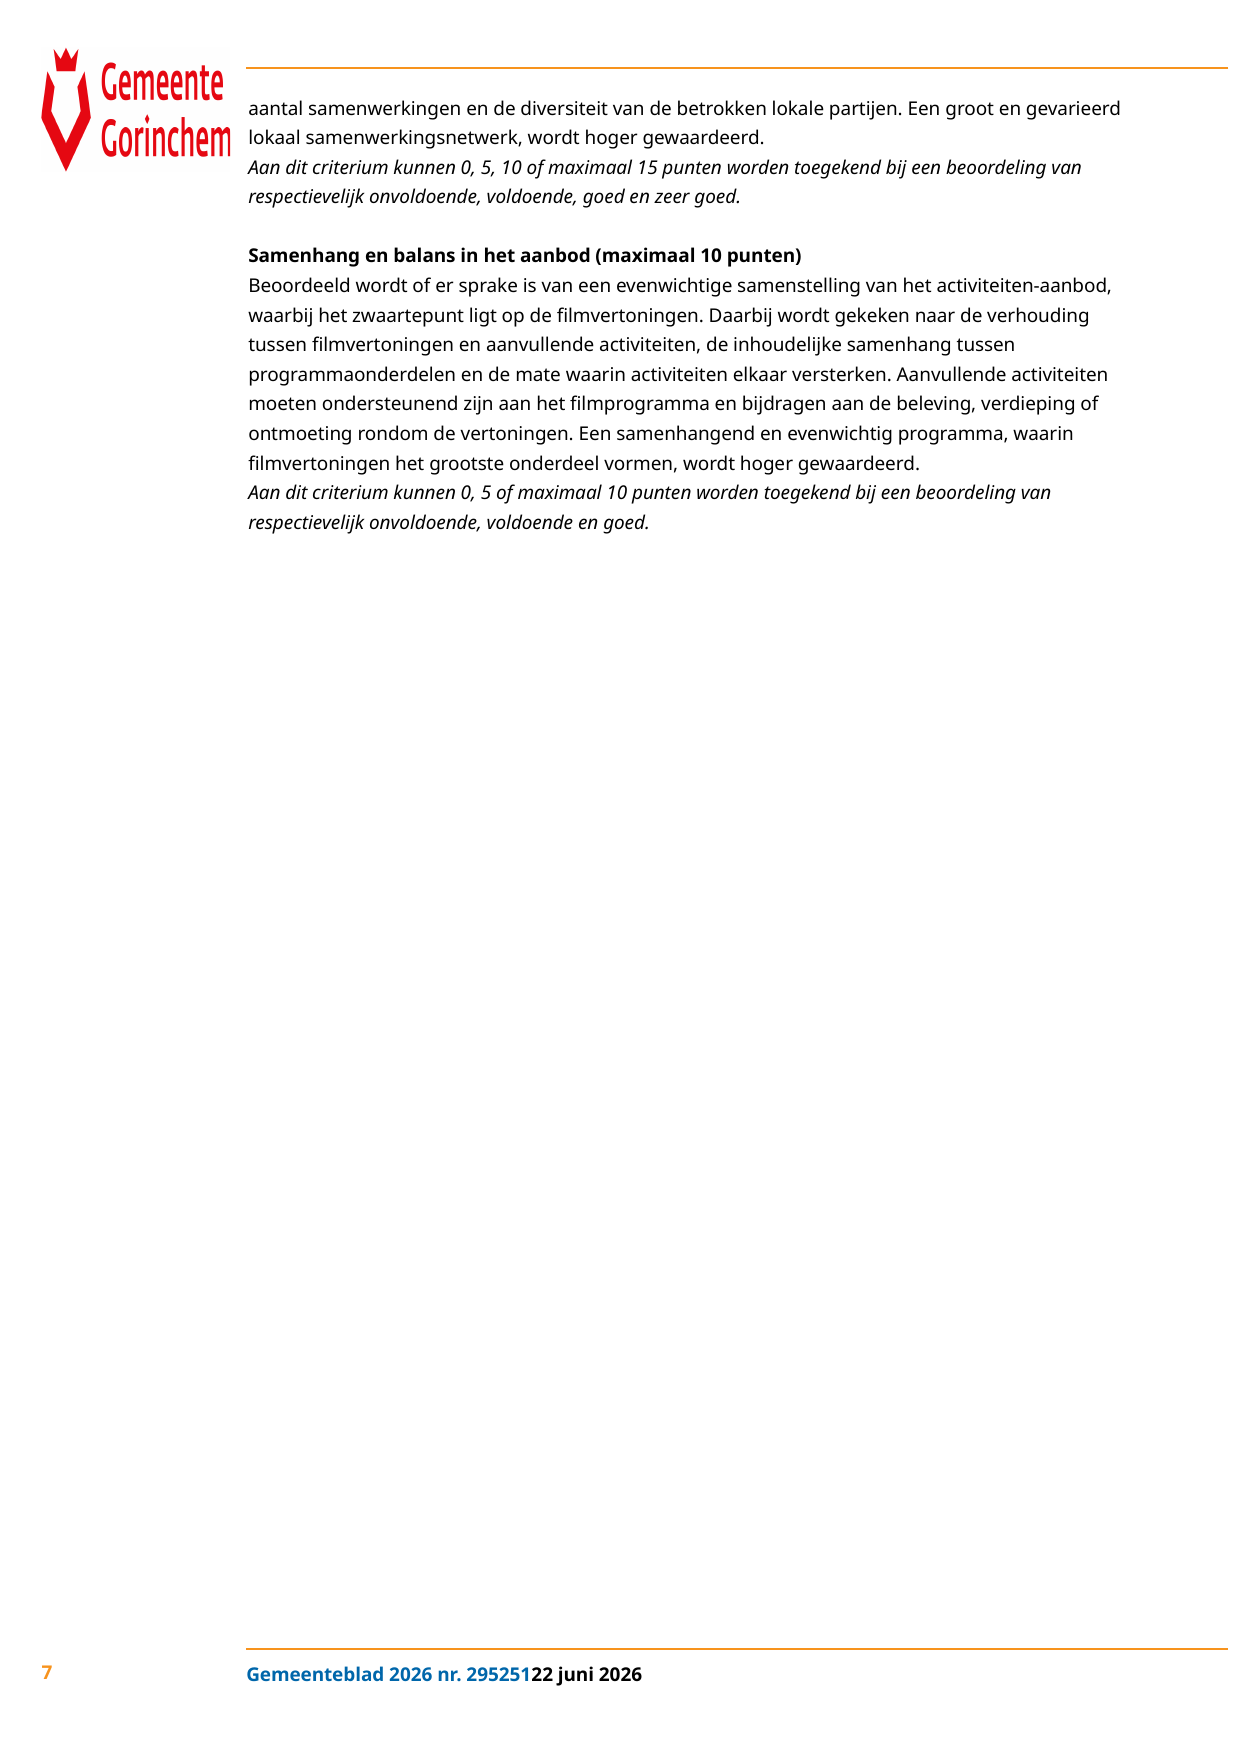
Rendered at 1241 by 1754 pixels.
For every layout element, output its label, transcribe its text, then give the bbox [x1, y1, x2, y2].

text Aan dit criterium kunnen 0, 5, 10 of maximaal 15 punten worden toegekend bij een beoordeling van respectievelijk onvoldoende, voldoende, goed en zeer goed. [248, 154, 1152, 209]
text aantal samenwerkingen en de diversiteit van de betrokken lokale partijen. Een groot en gevarieerd lokaal samenwerkingsnetwerk, wordt hoger gewaardeerd. [248, 95, 1152, 150]
picture [41, 47, 231, 172]
text Beoordeeld wordt of er sprake is van een evenwichtige samenstelling van het activiteiten-aanbod, waarbij het zwaartepunt ligt op de filmvertoningen. Daarbij wordt gekeken naar de verhouding tussen filmvertoningen en aanvullende activiteiten, de inhoudelijke samenhang tussen programmaonderdelen en de mate waarin activiteiten elkaar versterken. Aanvullende activiteiten moeten ondersteunend zijn aan het filmprogramma en bijdragen aan de beleving, verdieping of ontmoeting rondom de vertoningen. Een samenhangend en evenwichtig programma, waarin filmvertoningen het grootste onderdeel vormen, wordt hoger gewaardeerd. [248, 272, 1152, 476]
text Aan dit criterium kunnen 0, 5 of maximaal 10 punten worden toegekend bij een beoordeling van respectievelijk onvoldoende, voldoende en goed. [248, 479, 1152, 535]
text Samenhang en balans in het aanbod (maximaal 10 punten) [248, 243, 1152, 268]
